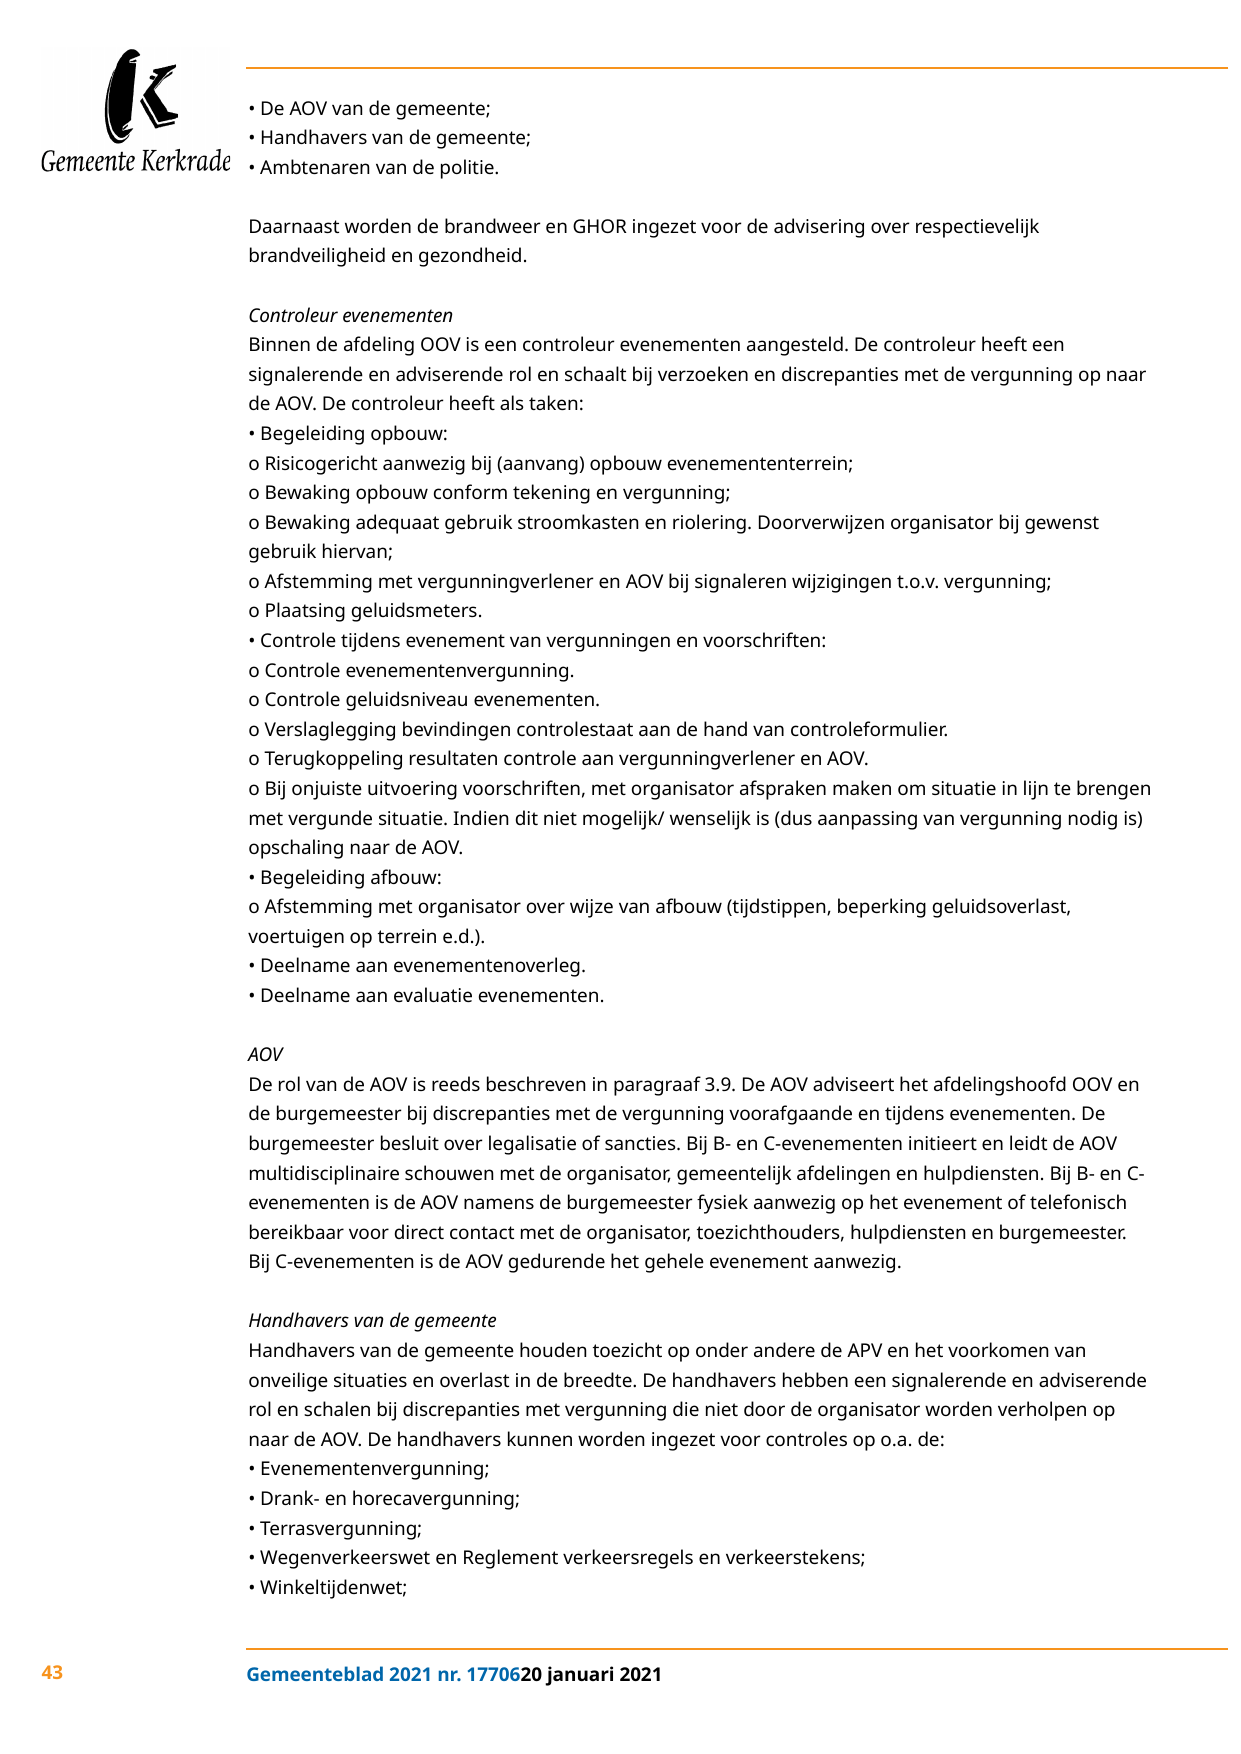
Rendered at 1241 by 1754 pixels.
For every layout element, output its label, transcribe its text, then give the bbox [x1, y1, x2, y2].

text o Afstemming met vergunningverlener en AOV bij signaleren wijzigingen t.o.v. vergunning; [248, 568, 1152, 594]
text Daarnaast worden de brandweer en GHOR ingezet voor de advisering over respectievelijk brandveiligheid en gezondheid. [248, 213, 1152, 268]
picture [41, 47, 231, 172]
text o Plaatsing geluidsmeters. [248, 598, 1152, 623]
text o Afstemming met organisator over wijze van afbouw (tijdstippen, beperking geluidsoverlast, voertuigen op terrein e.d.). [248, 893, 1152, 949]
text • Handhavers van de gemeente; [248, 124, 1152, 150]
text Handhavers van de gemeente [248, 1308, 1152, 1333]
text • Deelname aan evenementenoverleg. [248, 953, 1152, 978]
text Binnen de afdeling OOV is een controleur evenementen aangesteld. De controleur heeft een signalerende en adviserende rol en schaalt bij verzoeken en discrepanties met de vergunning op naar de AOV. De controleur heeft als taken: [248, 331, 1152, 416]
text • Winkeltijdenwet; [248, 1574, 1152, 1600]
text o Controle evenementenvergunning. [248, 657, 1152, 683]
text Controleur evenementen [248, 302, 1152, 328]
text • Terrasvergunning; [248, 1515, 1152, 1541]
text • Wegenverkeerswet en Reglement verkeersregels en verkeerstekens; [248, 1544, 1152, 1570]
text • Evenementenvergunning; [248, 1456, 1152, 1481]
text • Controle tijdens evenement van vergunningen en voorschriften: [248, 627, 1152, 653]
text • Ambtenaren van de politie. [248, 154, 1152, 180]
text • Drank- en horecavergunning; [248, 1485, 1152, 1511]
text o Bij onjuiste uitvoering voorschriften, met organisator afspraken maken om situatie in lijn te brengen met vergunde situatie. Indien dit niet mogelijk/ wenselijk is (dus aanpassing van vergunning nodig is) opschaling naar de AOV. [248, 775, 1152, 860]
text • Deelname aan evaluatie evenementen. [248, 982, 1152, 1008]
text AOV [248, 1041, 1152, 1067]
text o Risicogericht aanwezig bij (aanvang) opbouw evenemententerrein; [248, 450, 1152, 476]
text De rol van de AOV is reeds beschreven in paragraaf 3.9. De AOV adviseert het afdelingshoofd OOV en de burgemeester bij discrepanties met de vergunning voorafgaande en tijdens evenementen. De burgemeester besluit over legalisatie of sancties. Bij B- en C-evenementen initieert en leidt de AOV multidisciplinaire schouwen met de organisator, gemeentelijk afdelingen en hulpdiensten. Bij B- en C-evenementen is de AOV namens de burgemeester fysiek aanwezig op het evenement of telefonisch bereikbaar voor direct contact met de organisator, toezichthouders, hulpdiensten en burgemeester. Bij C-evenementen is de AOV gedurende het gehele evenement aanwezig. [248, 1071, 1152, 1274]
text o Verslaglegging bevindingen controlestaat aan de hand van controleformulier. [248, 716, 1152, 742]
text o Terugkoppeling resultaten controle aan vergunningverlener en AOV. [248, 746, 1152, 771]
text o Bewaking opbouw conform tekening en vergunning; [248, 479, 1152, 505]
text • De AOV van de gemeente; [248, 95, 1152, 121]
text • Begeleiding afbouw: [248, 864, 1152, 890]
text Handhavers van de gemeente houden toezicht op onder andere de APV en het voorkomen van onveilige situaties en overlast in de breedte. De handhavers hebben een signalerende en adviserende rol en schalen bij discrepanties met vergunning die niet door de organisator worden verholpen op naar de AOV. De handhavers kunnen worden ingezet voor controles op o.a. de: [248, 1337, 1152, 1452]
text o Bewaking adequaat gebruik stroomkasten en riolering. Doorverwijzen organisator bij gewenst gebruik hiervan; [248, 509, 1152, 564]
text • Begeleiding opbouw: [248, 420, 1152, 446]
text o Controle geluidsniveau evenementen. [248, 686, 1152, 712]
